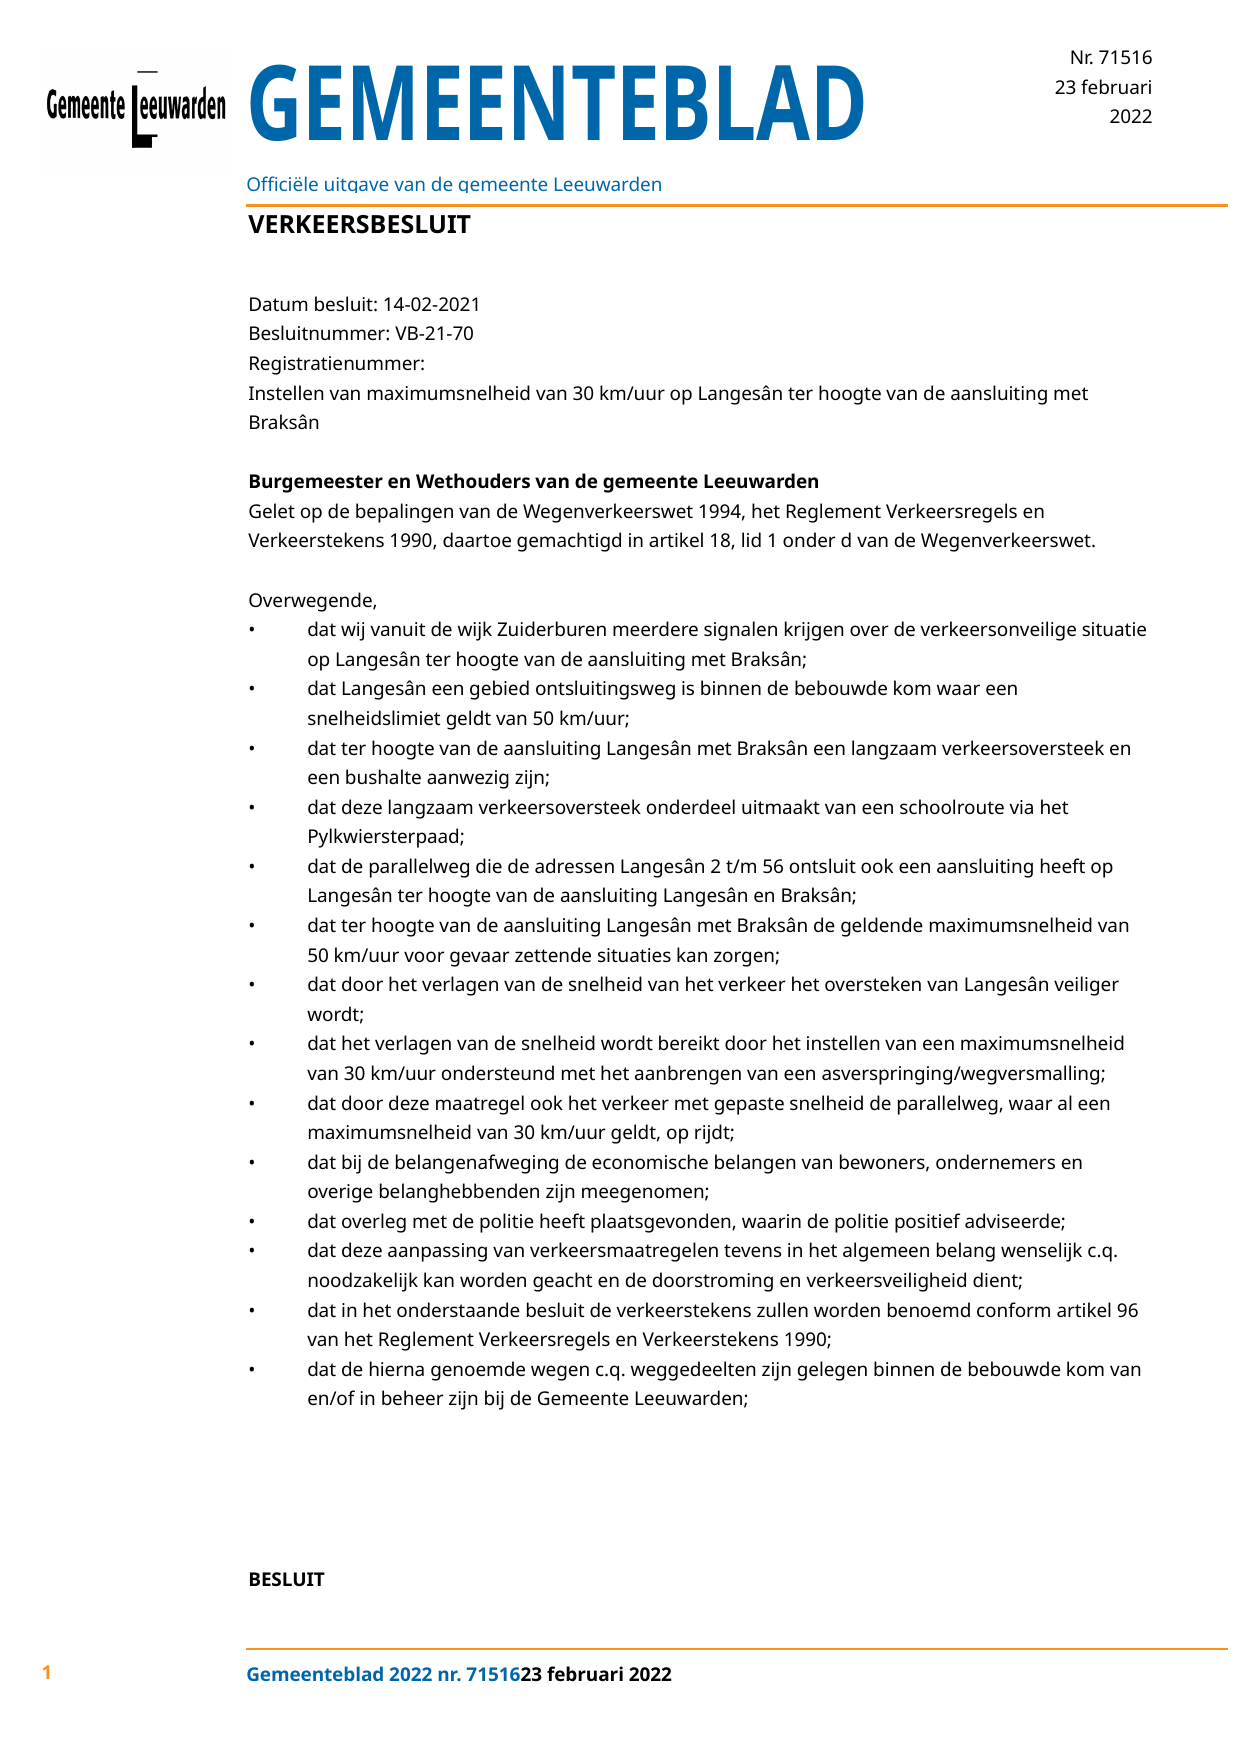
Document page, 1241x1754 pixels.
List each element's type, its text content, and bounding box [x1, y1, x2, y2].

text Overwegende, [248, 587, 1152, 613]
text Registratienummer: [248, 350, 1152, 376]
text VERKEERSBESLUIT [248, 207, 1152, 241]
list dat in het onderstaande besluit de verkeerstekens zullen worden benoemd conform artikel 96 van het Reglement Verkeersregels en Verkeerstekens 1990; [248, 1297, 1152, 1352]
list dat ter hoogte van de aansluiting Langesân met Braksân de geldende maximumsnelheid van 50 km/uur voor gevaar zettende situaties kan zorgen; [248, 912, 1152, 968]
text Gelet op de bepalingen van de Wegenverkeerswet 1994, het Reglement Verkeersregels en Verkeerstekens 1990, daartoe gemachtigd in artikel 18, lid 1 onder d van de Wegenverkeerswet. [248, 498, 1152, 553]
list dat de parallelweg die de adressen Langesân 2 t/m 56 ontsluit ook een aansluiting heeft op Langesân ter hoogte van de aansluiting Langesân en Braksân; [248, 853, 1152, 908]
list dat Langesân een gebied ontsluitingsweg is binnen de bebouwde kom waar een snelheidslimiet geldt van 50 km/uur; [248, 676, 1152, 731]
text Burgemeester en Wethouders van de gemeente Leeuwarden [248, 468, 1152, 494]
text Besluitnummer: VB-21-70 [248, 321, 1152, 346]
text BESLUIT [248, 1566, 1152, 1592]
text Instellen van maximumsnelheid van 30 km/uur op Langesân ter hoogte van de aansluiting met Braksân [248, 380, 1152, 435]
list dat deze aanpassing van verkeersmaatregelen tevens in het algemeen belang wenselijk c.q. noodzakelijk kan worden geacht en de doorstroming en verkeersveiligheid dient; [248, 1238, 1152, 1293]
list dat door het verlagen van de snelheid van het verkeer het oversteken van Langesân veiliger wordt; [248, 971, 1152, 1027]
list dat ter hoogte van de aansluiting Langesân met Braksân een langzaam verkeersoversteek en een bushalte aanwezig zijn; [248, 735, 1152, 790]
list dat het verlagen van de snelheid wordt bereikt door het instellen van een maximumsnelheid van 30 km/uur ondersteund met het aanbrengen van een asverspringing/wegversmalling; [248, 1031, 1152, 1086]
text Datum besluit: 14-02-2021 [248, 291, 1152, 317]
list dat deze langzaam verkeersoversteek onderdeel uitmaakt van een schoolroute via het Pylkwiersterpaad; [248, 794, 1152, 849]
list dat overleg met de politie heeft plaatsgevonden, waarin de politie positief adviseerde; [248, 1208, 1152, 1234]
list dat wij vanuit de wijk Zuiderburen meerdere signalen krijgen over de verkeersonveilige situatie op Langesân ter hoogte van de aansluiting met Braksân; [248, 616, 1152, 672]
list dat door deze maatregel ook het verkeer met gepaste snelheid de parallelweg, waar al een maximumsnelheid van 30 km/uur geldt, op rijdt; [248, 1090, 1152, 1145]
list dat de hierna genoemde wegen c.q. weggedeelten zijn gelegen binnen de bebouwde kom van en/of in beheer zijn bij de Gemeente Leeuwarden; [248, 1356, 1152, 1411]
list dat bij de belangenafweging de economische belangen van bewoners, ondernemers en overige belanghebbenden zijn meegenomen; [248, 1149, 1152, 1204]
picture [41, 47, 231, 172]
